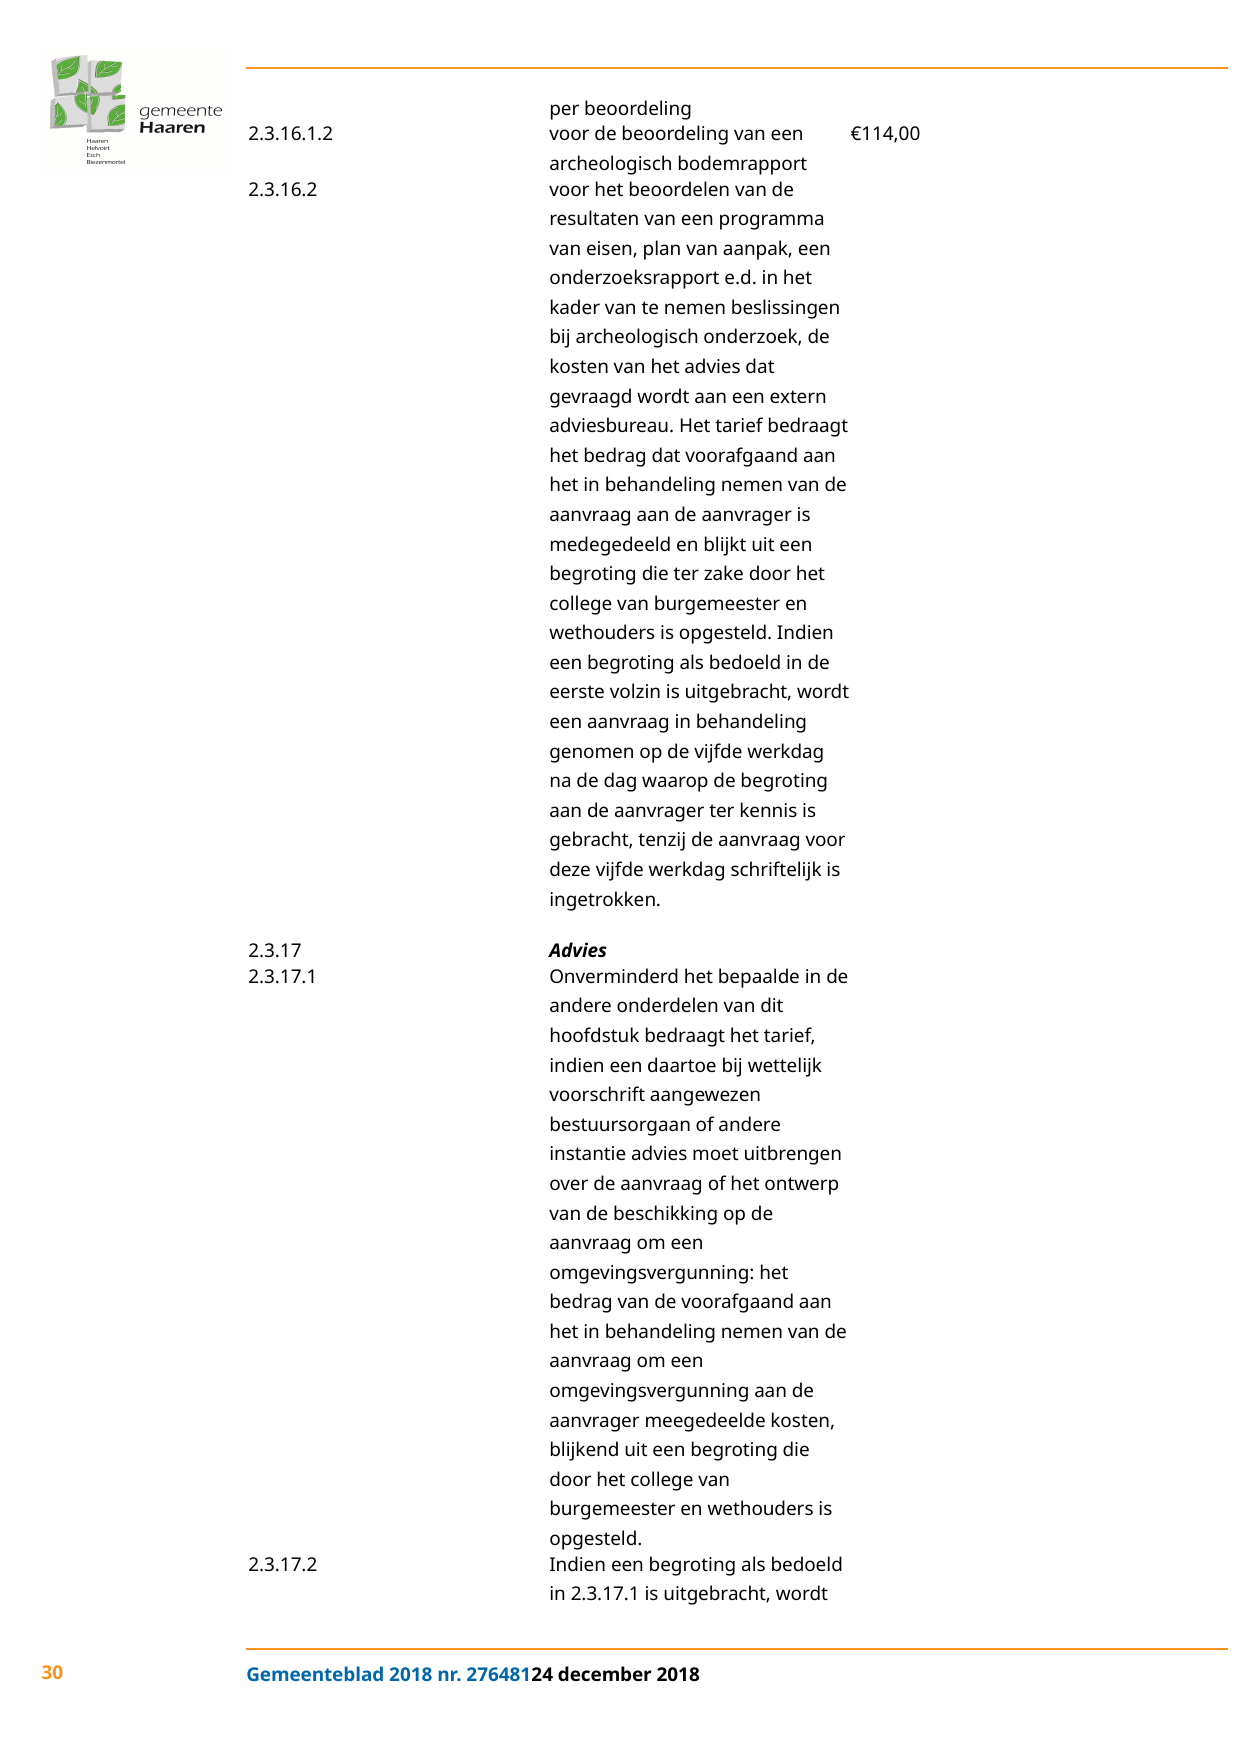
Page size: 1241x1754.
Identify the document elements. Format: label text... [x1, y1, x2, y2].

table_cell [850, 176, 1152, 912]
table_cell [850, 912, 1152, 937]
table_cell [248, 95, 549, 121]
table_cell [850, 1551, 1152, 1606]
table_cell [850, 963, 1152, 1551]
table_cell 2.3.17 [248, 937, 549, 963]
table_cell Advies [549, 937, 850, 963]
picture [41, 47, 231, 172]
table_cell [850, 937, 1152, 963]
table_cell Indien een begroting als bedoeld in 2.3.17.1 is uitgebracht, wordt [549, 1551, 850, 1606]
table_cell Onverminderd het bepaalde in de andere onderdelen van dit hoofdstuk bedraagt het tarief, indien een daartoe bij wettelijk voorschrift aangewezen bestuursorgaan of andere instantie advies moet uitbrengen over de aanvraag of het ontwerp van de beschikking op de aanvraag om een omgevingsvergunning: het bedrag van de voorafgaand aan het in behandeling nemen van de aanvraag om een omgevingsvergunning aan de aanvrager meegedeelde kosten, blijkend uit een begroting die door het college van burgemeester en wethouders is opgesteld. [549, 963, 850, 1551]
table_cell per beoordeling [549, 95, 850, 121]
table_cell 2.3.16.2 [248, 176, 549, 912]
table_cell [549, 912, 850, 937]
table_cell 2.3.17.2 [248, 1551, 549, 1606]
table_cell voor de beoordeling van een archeologisch bodemrapport [549, 121, 850, 176]
table_cell €114,00 [850, 121, 1152, 176]
table_cell [248, 912, 549, 937]
table_cell voor het beoordelen van de resultaten van een programma van eisen, plan van aanpak, een onderzoeksrapport e.d. in het kader van te nemen beslissingen bij archeologisch onderzoek, de kosten van het advies dat gevraagd wordt aan een extern adviesbureau. Het tarief bedraagt het bedrag dat voorafgaand aan het in behandeling nemen van de aanvraag aan de aanvrager is medegedeeld en blijkt uit een begroting die ter zake door het college van burgemeester en wethouders is opgesteld. Indien een begroting als bedoeld in de eerste volzin is uitgebracht, wordt een aanvraag in behandeling genomen op de vijfde werkdag na de dag waarop de begroting aan de aanvrager ter kennis is gebracht, tenzij de aanvraag voor deze vijfde werkdag schriftelijk is ingetrokken. [549, 176, 850, 912]
table_cell [850, 95, 1152, 121]
table_cell 2.3.16.1.2 [248, 121, 549, 176]
table_cell 2.3.17.1 [248, 963, 549, 1551]
